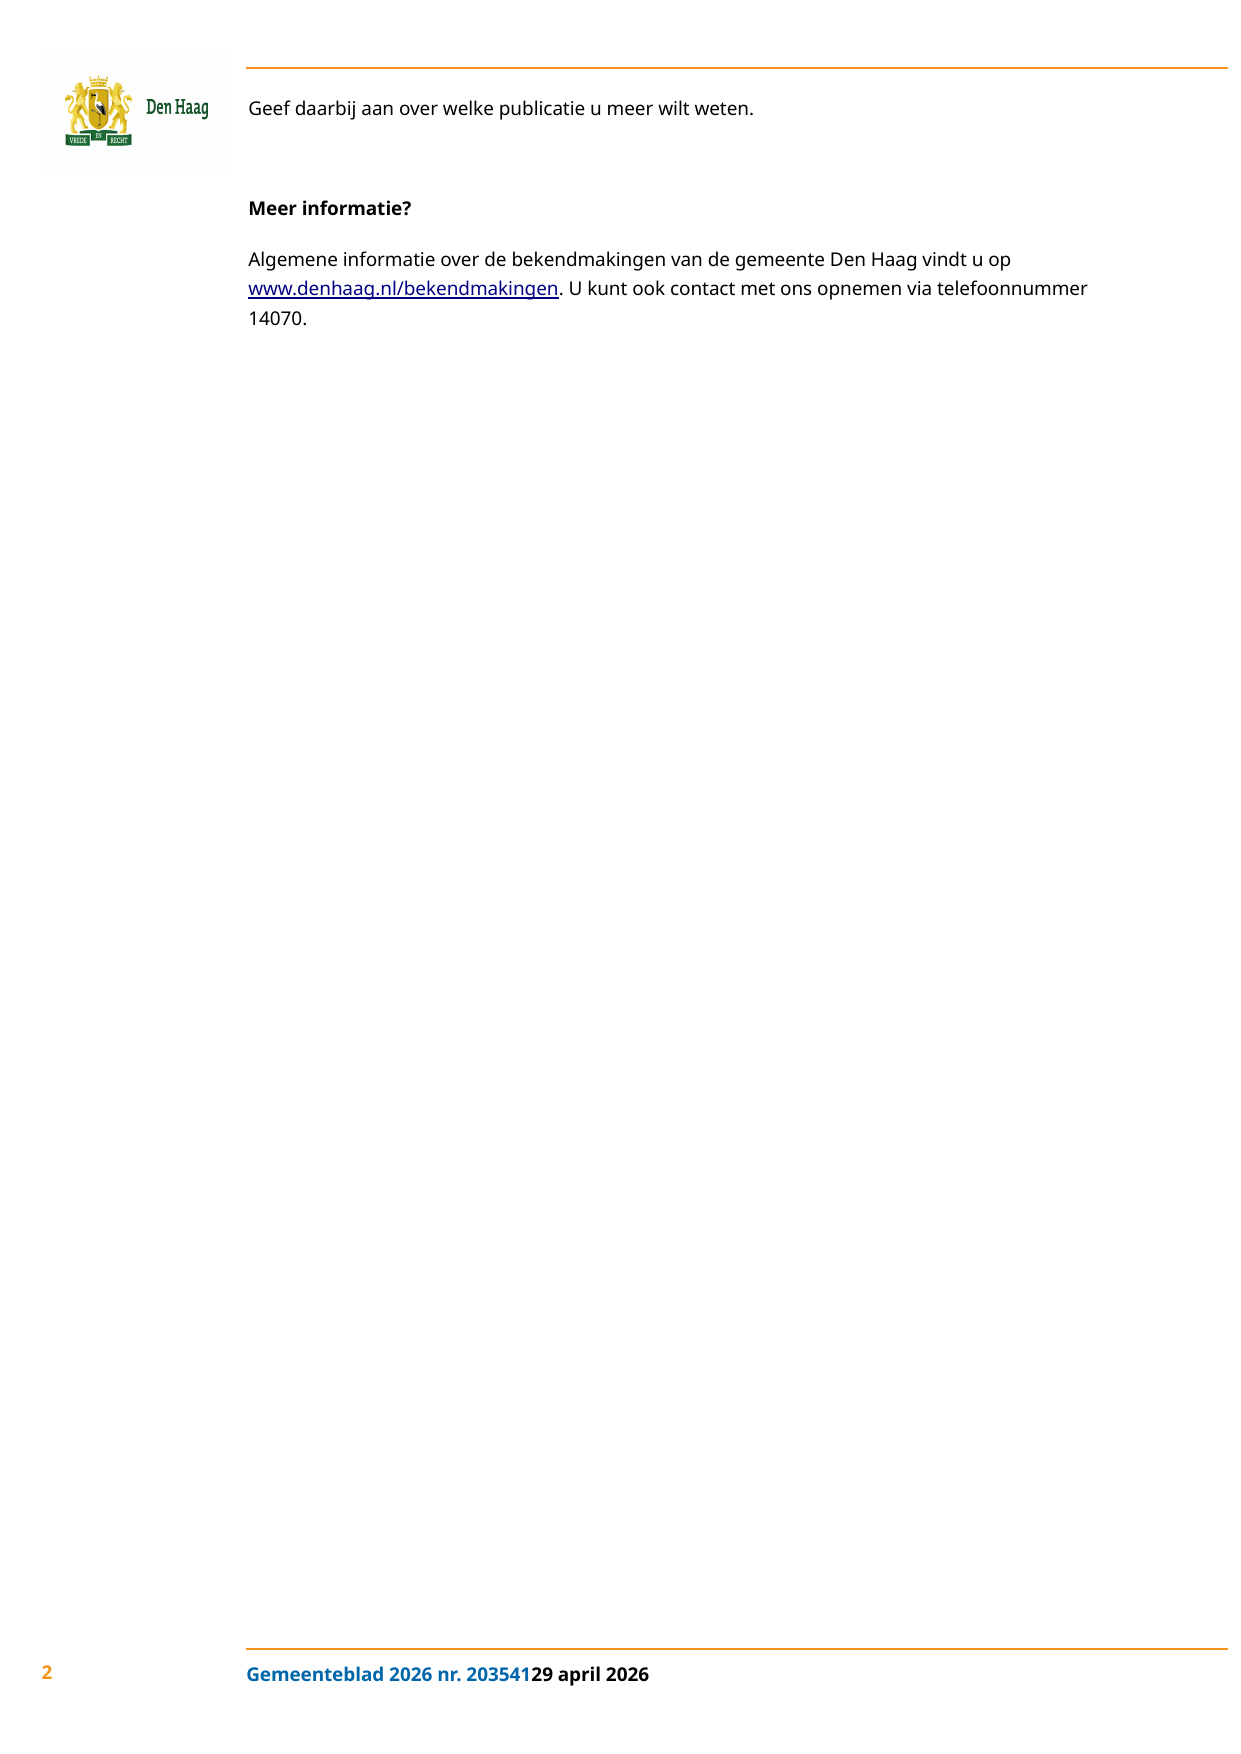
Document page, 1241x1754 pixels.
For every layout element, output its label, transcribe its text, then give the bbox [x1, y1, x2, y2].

picture [41, 47, 231, 172]
text Meer informatie? [248, 196, 1152, 221]
text Algemene informatie over de bekendmakingen van de gemeente Den Haag vindt u op www.denhaag.nl/bekendmakingen. U kunt ook contact met ons opnemen via telefoonnummer 14070. [248, 246, 1152, 331]
text Geef daarbij aan over welke publicatie u meer wilt weten. [248, 95, 1152, 121]
